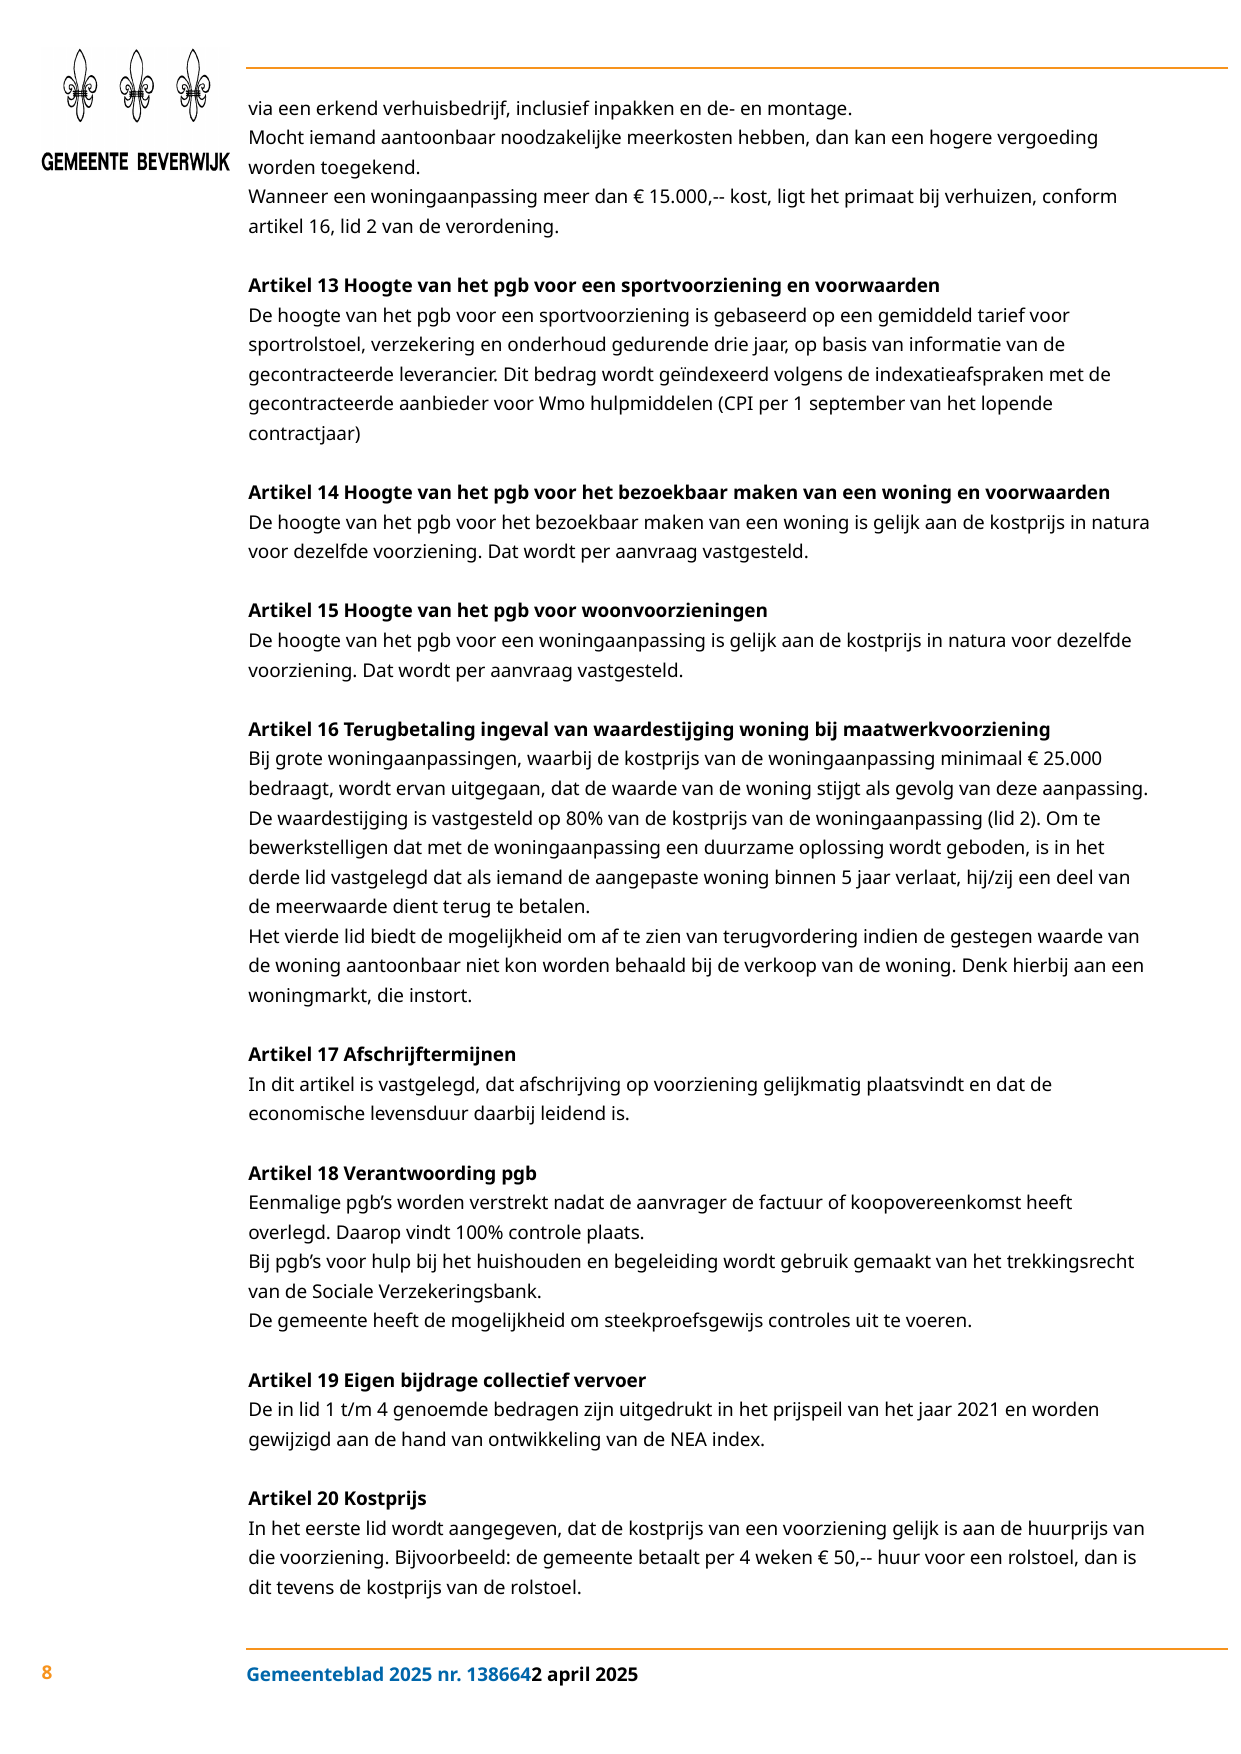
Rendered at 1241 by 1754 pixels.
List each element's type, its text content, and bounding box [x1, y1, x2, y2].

text De in lid 1 t/m 4 genoemde bedragen zijn uitgedrukt in het prijspeil van het jaar 2021 en worden gewijzigd aan de hand van ontwikkeling van de NEA index. [248, 1396, 1152, 1452]
text Mocht iemand aantoonbaar noodzakelijke meerkosten hebben, dan kan een hogere vergoeding worden toegekend. [248, 124, 1152, 180]
text Artikel 14 Hoogte van het pgb voor het bezoekbaar maken van een woning en voorwaarden [248, 479, 1152, 505]
text Bij pgb’s voor hulp bij het huishouden en begeleiding wordt gebruik gemaakt van het trekkingsrecht van de Sociale Verzekeringsbank. [248, 1248, 1152, 1304]
text Artikel 16 Terugbetaling ingeval van waardestijging woning bij maatwerkvoorziening [248, 716, 1152, 742]
text Artikel 15 Hoogte van het pgb voor woonvoorzieningen [248, 598, 1152, 623]
text Artikel 17 Afschrijftermijnen [248, 1041, 1152, 1067]
text Artikel 19 Eigen bijdrage collectief vervoer [248, 1367, 1152, 1393]
text De hoogte van het pgb voor het bezoekbaar maken van een woning is gelijk aan de kostprijs in natura voor dezelfde voorziening. Dat wordt per aanvraag vastgesteld. [248, 509, 1152, 564]
text Artikel 18 Verantwoording pgb [248, 1160, 1152, 1186]
text Eenmalige pgb’s worden verstrekt nadat de aanvrager de factuur of koopovereenkomst heeft overlegd. Daarop vindt 100% controle plaats. [248, 1189, 1152, 1245]
text Bij grote woningaanpassingen, waarbij de kostprijs van de woningaanpassing minimaal € 25.000 bedraagt, wordt ervan uitgegaan, dat de waarde van de woning stijgt als gevolg van deze aanpassing. De waardestijging is vastgesteld op 80% van de kostprijs van de woningaanpassing (lid 2). Om te bewerkstelligen dat met de woningaanpassing een duurzame oplossing wordt geboden, is in het derde lid vastgelegd dat als iemand de aangepaste woning binnen 5 jaar verlaat, hij/zij een deel van de meerwaarde dient terug te betalen. [248, 746, 1152, 919]
picture [41, 47, 231, 172]
text De hoogte van het pgb voor een sportvoorziening is gebaseerd op een gemiddeld tarief voor sportrolstoel, verzekering en onderhoud gedurende drie jaar, op basis van informatie van de gecontracteerde leverancier. Dit bedrag wordt geïndexeerd volgens de indexatieafspraken met de gecontracteerde aanbieder voor Wmo hulpmiddelen (CPI per 1 september van het lopende contractjaar) [248, 302, 1152, 446]
text Het vierde lid biedt de mogelijkheid om af te zien van terugvordering indien de gestegen waarde van de woning aantoonbaar niet kon worden behaald bij de verkoop van de woning. Denk hierbij aan een woningmarkt, die instort. [248, 923, 1152, 1008]
text De gemeente heeft de mogelijkheid om steekproefsgewijs controles uit te voeren. [248, 1308, 1152, 1333]
text via een erkend verhuisbedrijf, inclusief inpakken en de- en montage. [248, 95, 1152, 121]
text De hoogte van het pgb voor een woningaanpassing is gelijk aan de kostprijs in natura voor dezelfde voorziening. Dat wordt per aanvraag vastgesteld. [248, 627, 1152, 683]
text Artikel 20 Kostprijs [248, 1485, 1152, 1511]
text Artikel 13 Hoogte van het pgb voor een sportvoorziening en voorwaarden [248, 272, 1152, 298]
text In het eerste lid wordt aangegeven, dat de kostprijs van een voorziening gelijk is aan de huurprijs van die voorziening. Bijvoorbeeld: de gemeente betaalt per 4 weken € 50,-- huur voor een rolstoel, dan is dit tevens de kostprijs van de rolstoel. [248, 1515, 1152, 1600]
text In dit artikel is vastgelegd, dat afschrijving op voorziening gelijkmatig plaatsvindt en dat de economische levensduur daarbij leidend is. [248, 1071, 1152, 1126]
text Wanneer een woningaanpassing meer dan € 15.000,-- kost, ligt het primaat bij verhuizen, conform artikel 16, lid 2 van de verordening. [248, 183, 1152, 239]
